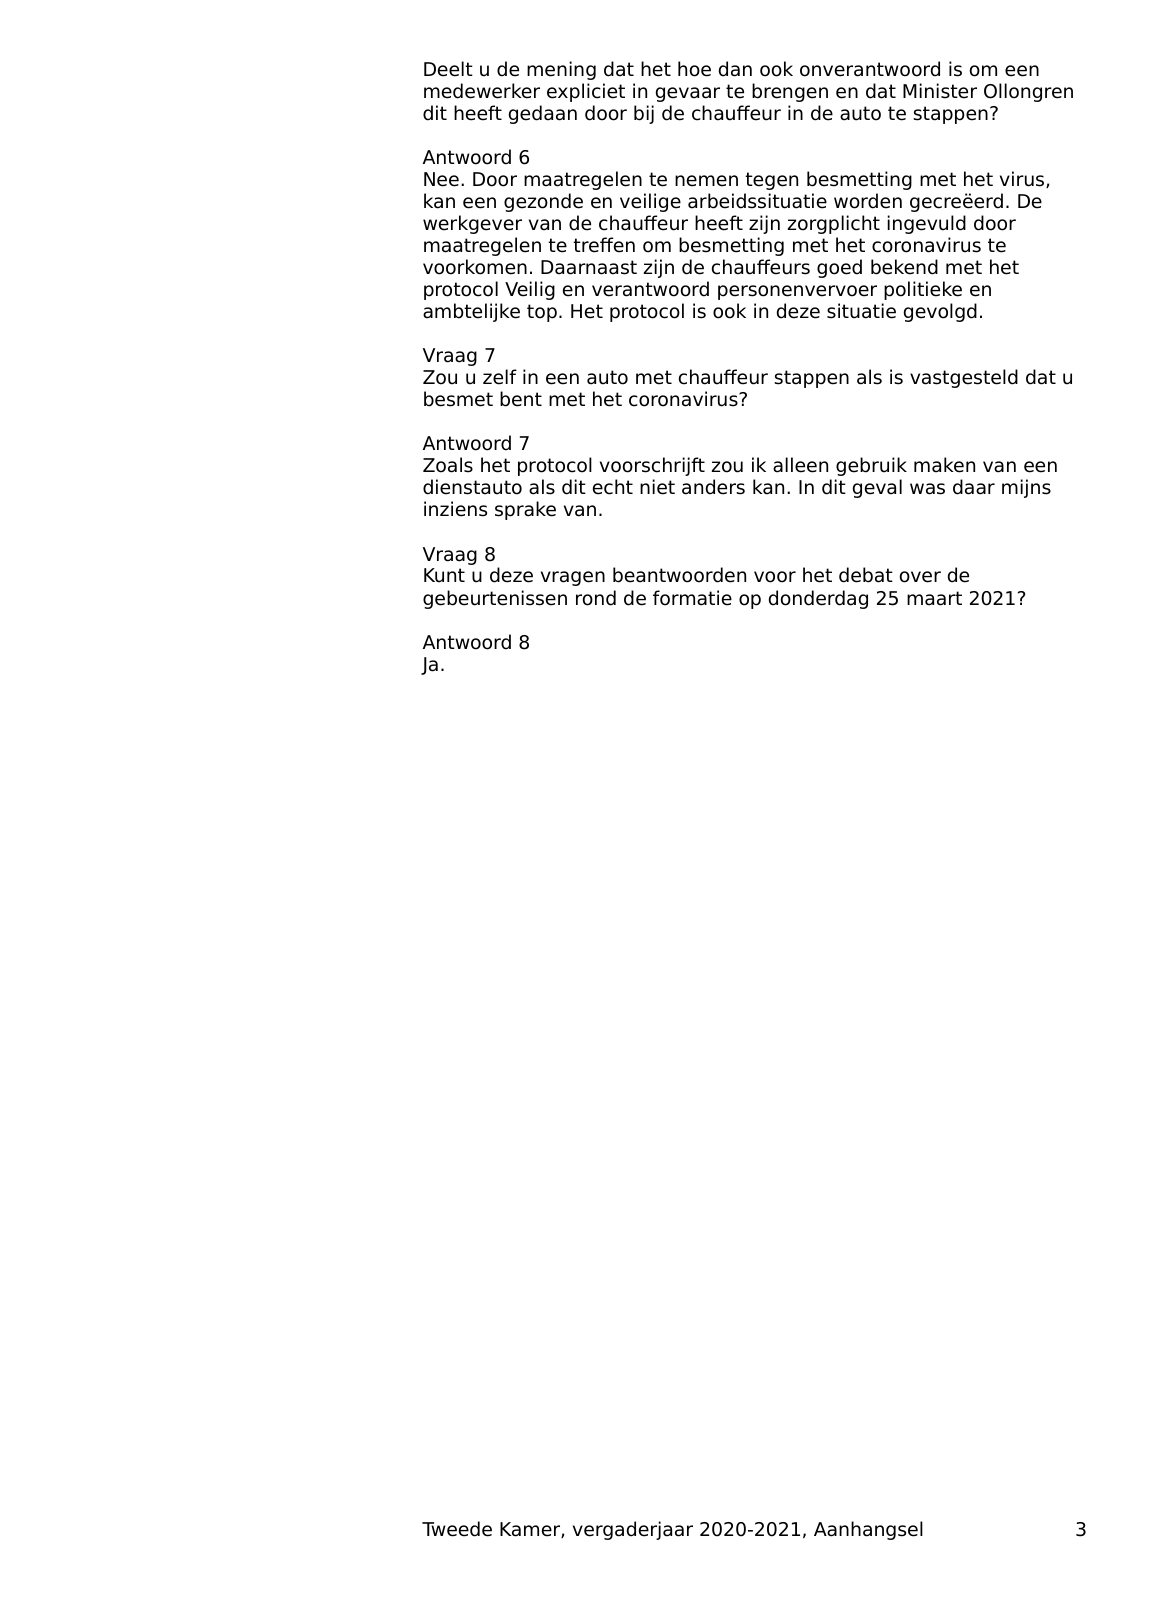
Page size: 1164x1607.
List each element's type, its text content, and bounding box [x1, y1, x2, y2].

text Nee. Door maatregelen te nemen tegen besmetting met het virus, kan een gezonde en veilige arbeidssituatie worden gecreëerd. De werkgever van de chauffeur heeft zijn zorgplicht ingevuld door maatregelen te treffen om besmetting met het coronavirus te voorkomen. Daarnaast zijn de chauffeurs goed bekend met het protocol Veilig en verantwoord personenvervoer politieke en ambtelijke top. Het protocol is ook in deze situatie gevolgd. [422, 169, 1087, 323]
text Vraag 8 [422, 543, 1087, 565]
text Deelt u de mening dat het hoe dan ook onverantwoord is om een medewerker expliciet in gevaar te brengen en dat Minister Ollongren dit heeft gedaan door bij de chauffeur in de auto te stappen? [422, 59, 1087, 125]
text Antwoord 6 [422, 147, 1087, 169]
text Kunt u deze vragen beantwoorden voor het debat over de gebeurtenissen rond de formatie op donderdag 25 maart 2021? [422, 565, 1087, 609]
text Antwoord 8 [422, 632, 1087, 653]
text Zou u zelf in een auto met chauffeur stappen als is vastgesteld dat u besmet bent met het coronavirus? [422, 367, 1087, 411]
text Ja. [422, 653, 1087, 676]
text Vraag 7 [422, 345, 1087, 367]
text Antwoord 7 [422, 433, 1087, 455]
text Zoals het protocol voorschrijft zou ik alleen gebruik maken van een dienstauto als dit echt niet anders kan. In dit geval was daar mijns inziens sprake van. [422, 455, 1087, 521]
